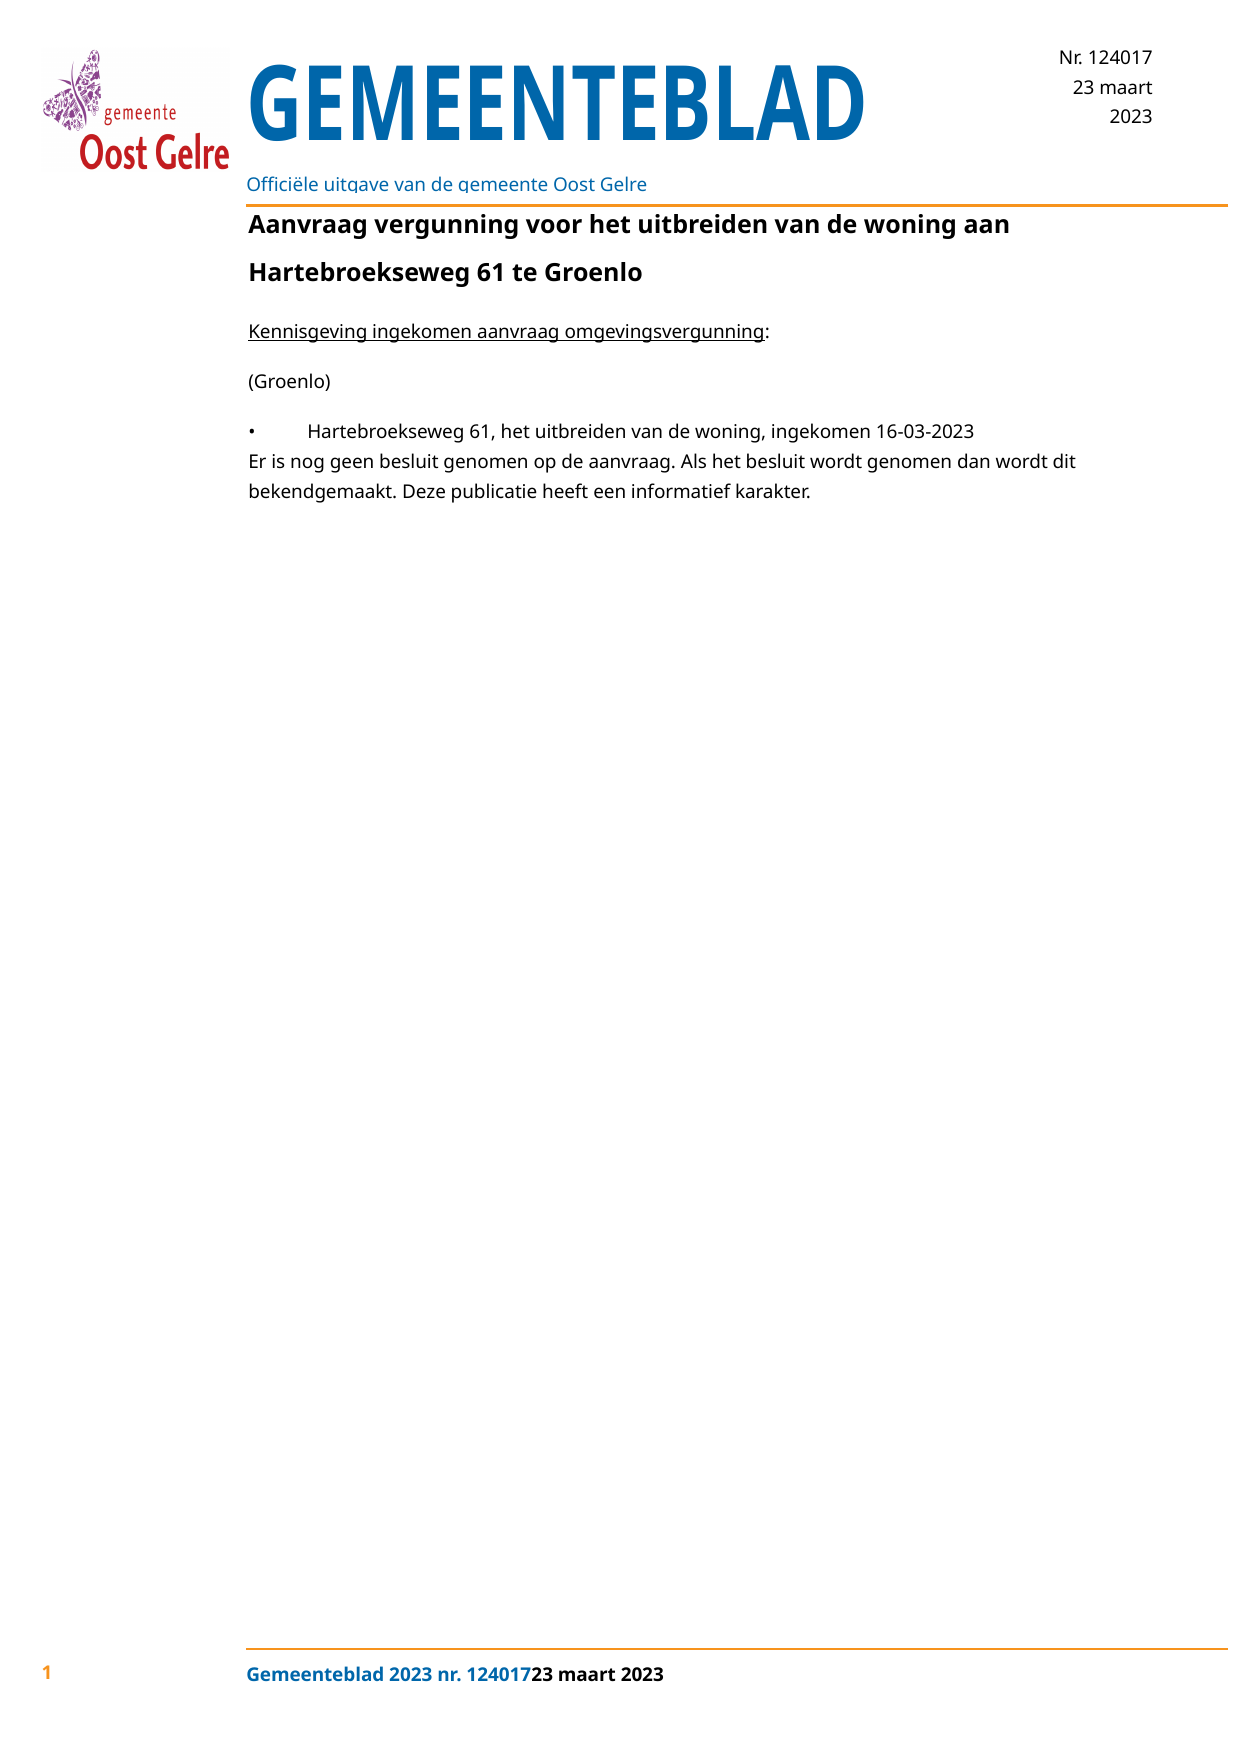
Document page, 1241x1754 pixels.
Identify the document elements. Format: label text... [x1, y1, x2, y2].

text Aanvraag vergunning voor het uitbreiden van de woning aan Hartebroekseweg 61 te Groenlo [248, 207, 1152, 288]
text (Groenlo) [248, 368, 1152, 394]
text Kennisgeving ingekomen aanvraag omgevingsvergunning: [248, 318, 1152, 344]
list Hartebroekseweg 61, het uitbreiden van de woning, ingekomen 16-03-2023 [248, 419, 1152, 444]
text Er is nog geen besluit genomen op de aanvraag. Als het besluit wordt genomen dan wordt dit bekendgemaakt. Deze publicatie heeft een informatief karakter. [248, 448, 1152, 504]
picture [41, 47, 231, 172]
